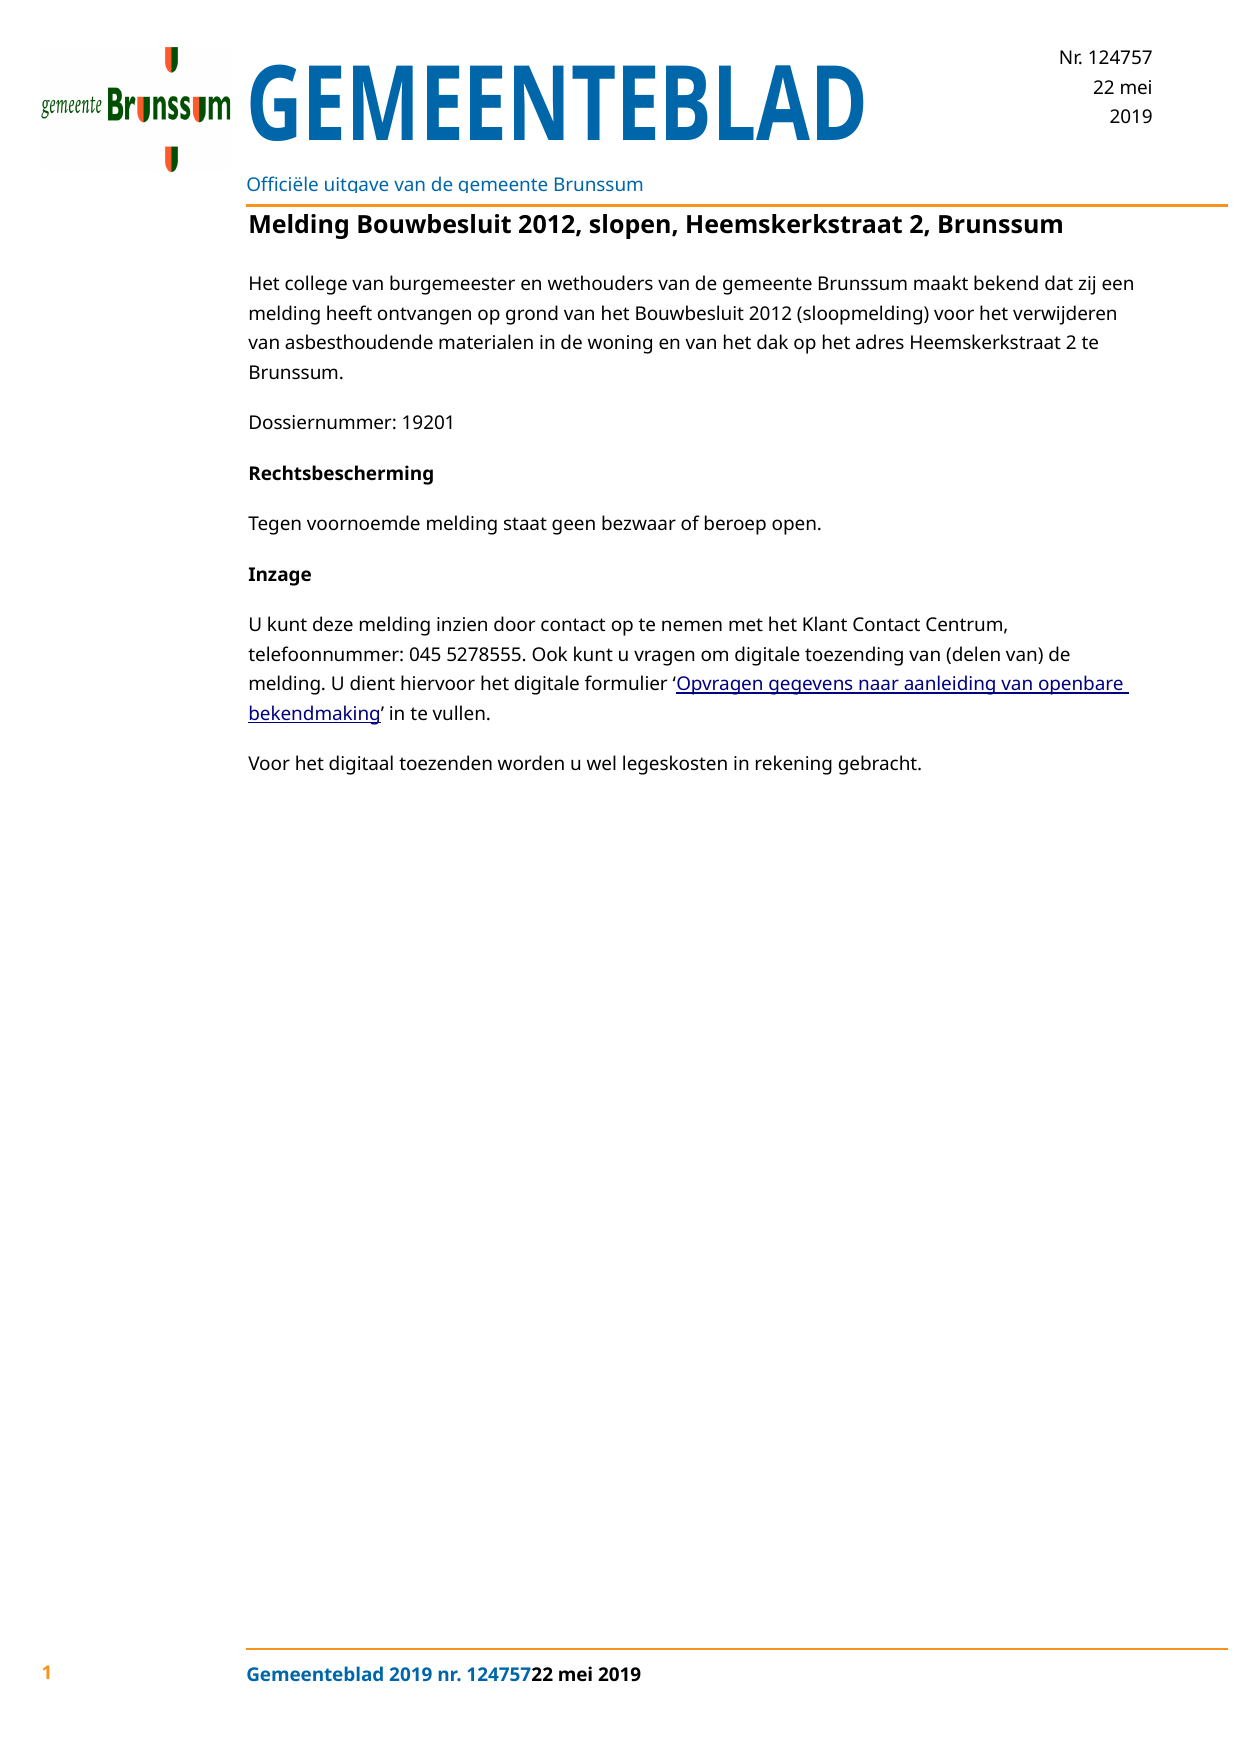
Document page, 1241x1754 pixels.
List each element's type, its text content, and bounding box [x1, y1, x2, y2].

text Inzage [248, 561, 1152, 586]
text Dossiernummer: 19201 [248, 409, 1152, 435]
text U kunt deze melding inzien door contact op te nemen met het Klant Contact Centrum, telefoonnummer: 045 5278555. Ook kunt u vragen om digitale toezending van (delen van) de melding. U dient hiervoor het digitale formulier ‘Opvragen gegevens naar aanleiding van openbare bekendmaking’ in te vullen. [248, 611, 1152, 726]
picture [41, 47, 231, 172]
text Tegen voornoemde melding staat geen bezwaar of beroep open. [248, 510, 1152, 536]
text Voor het digitaal toezenden worden u wel legeskosten in rekening gebracht. [248, 750, 1152, 776]
text Het college van burgemeester en wethouders van de gemeente Brunssum maakt bekend dat zij een melding heeft ontvangen op grond van het Bouwbesluit 2012 (sloopmelding) voor het verwijderen van asbesthoudende materialen in de woning en van het dak op het adres Heemskerkstraat 2 te Brunssum. [248, 270, 1152, 385]
text Rechtsbescherming [248, 460, 1152, 486]
text Melding Bouwbesluit 2012, slopen, Heemskerkstraat 2, Brunssum [248, 207, 1152, 241]
